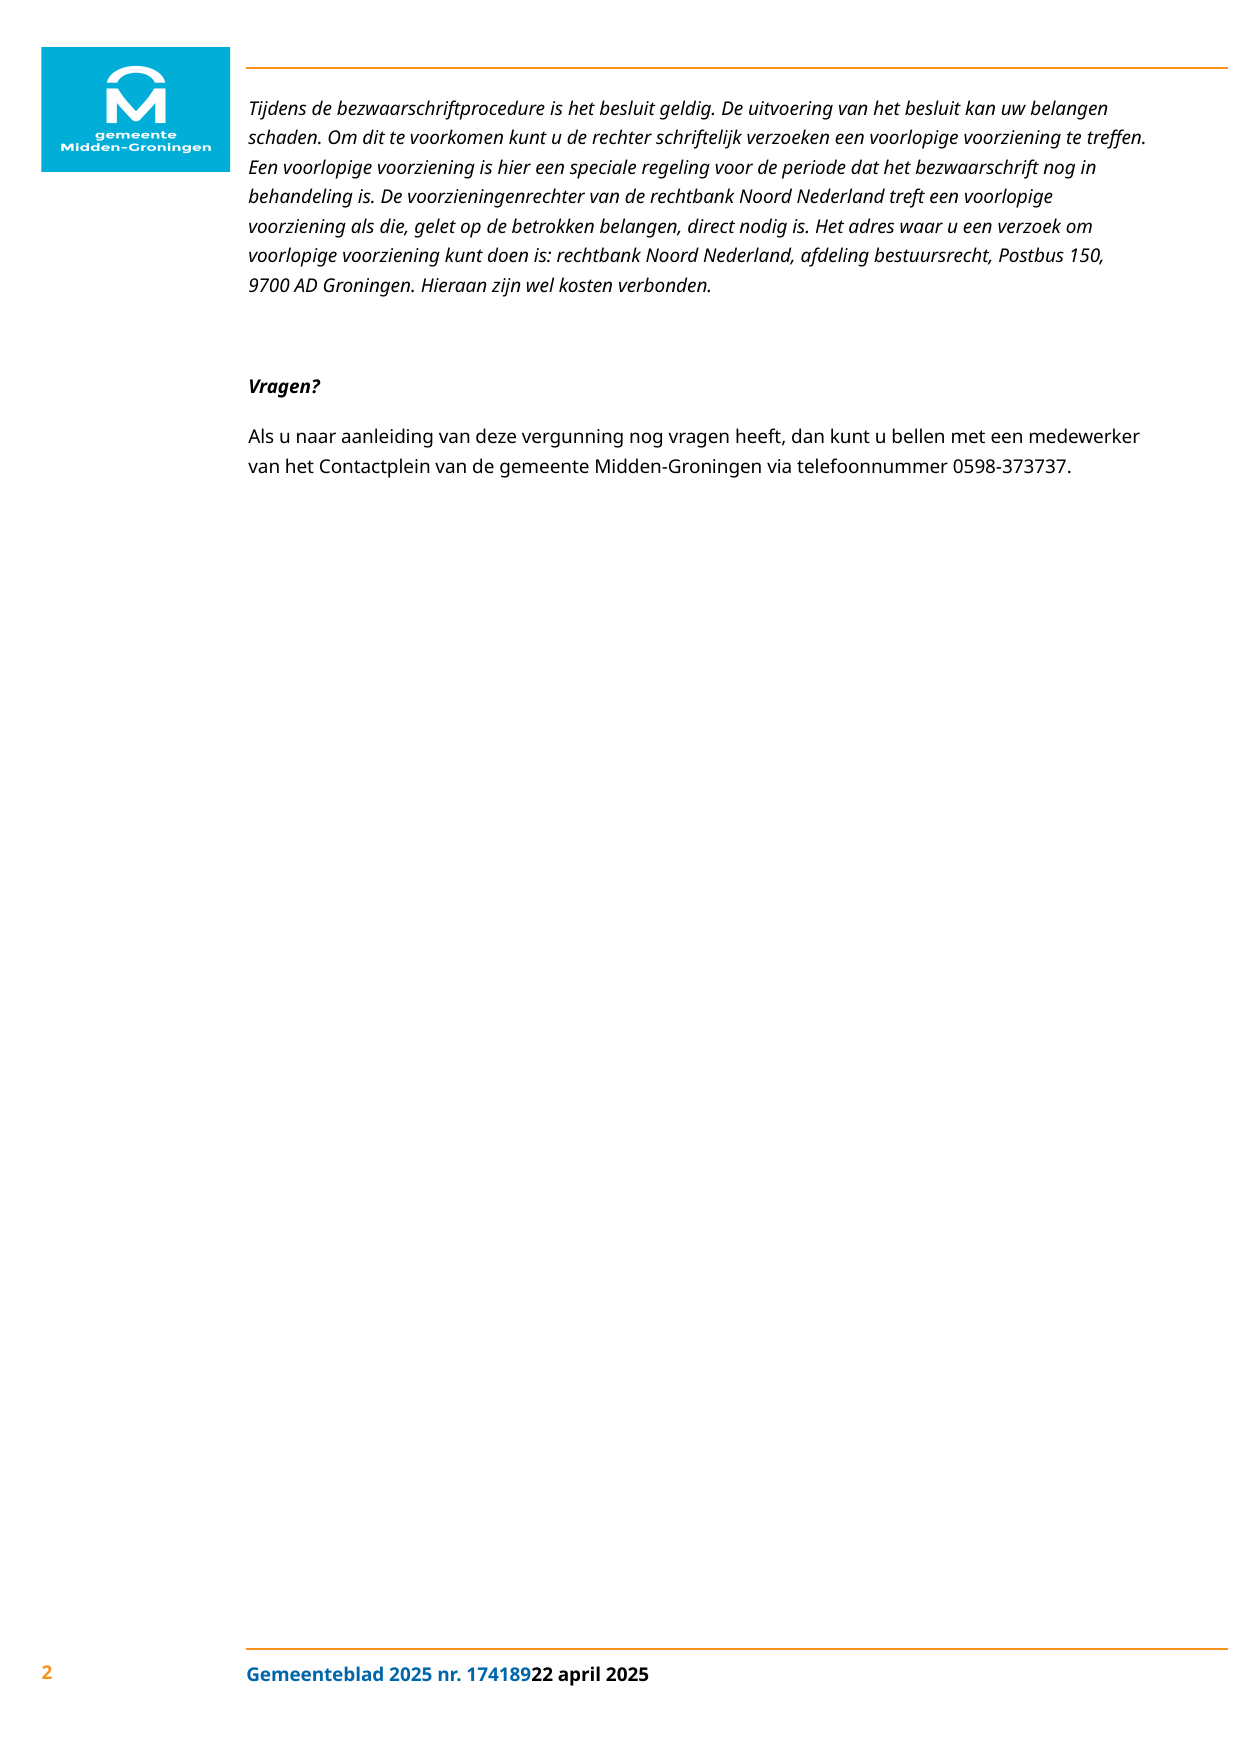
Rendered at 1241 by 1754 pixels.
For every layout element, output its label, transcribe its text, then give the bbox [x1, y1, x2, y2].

text Vragen? [248, 373, 1152, 399]
picture [108, 66, 164, 82]
text Tijdens de bezwaarschriftprocedure is het besluit geldig. De uitvoering van het besluit kan uw belangen schaden. Om dit te voorkomen kunt u de rechter schriftelijk verzoeken een voorlopige voorziening te treffen. Een voorlopige voorziening is hier een speciale regeling voor de periode dat het bezwaarschrift nog in behandeling is. De voorzieningenrechter van de rechtbank Noord Nederland treft een voorlopige voorziening als die, gelet op de betrokken belangen, direct nodig is. Het adres waar u een verzoek om voorlopige voorziening kunt doen is: rechtbank Noord Nederland, afdeling bestuursrecht, Postbus 150, 9700 AD Groningen. Hieraan zijn wel kosten verbonden. [248, 95, 1152, 298]
picture [107, 89, 165, 122]
picture [184, 146, 190, 153]
text Als u naar aanleiding van deze vergunning nog vragen heeft, dan kunt u bellen met een medewerker van het Contactplein van de gemeente Midden-Groningen via telefoonnummer 0598-373737. [248, 423, 1152, 479]
